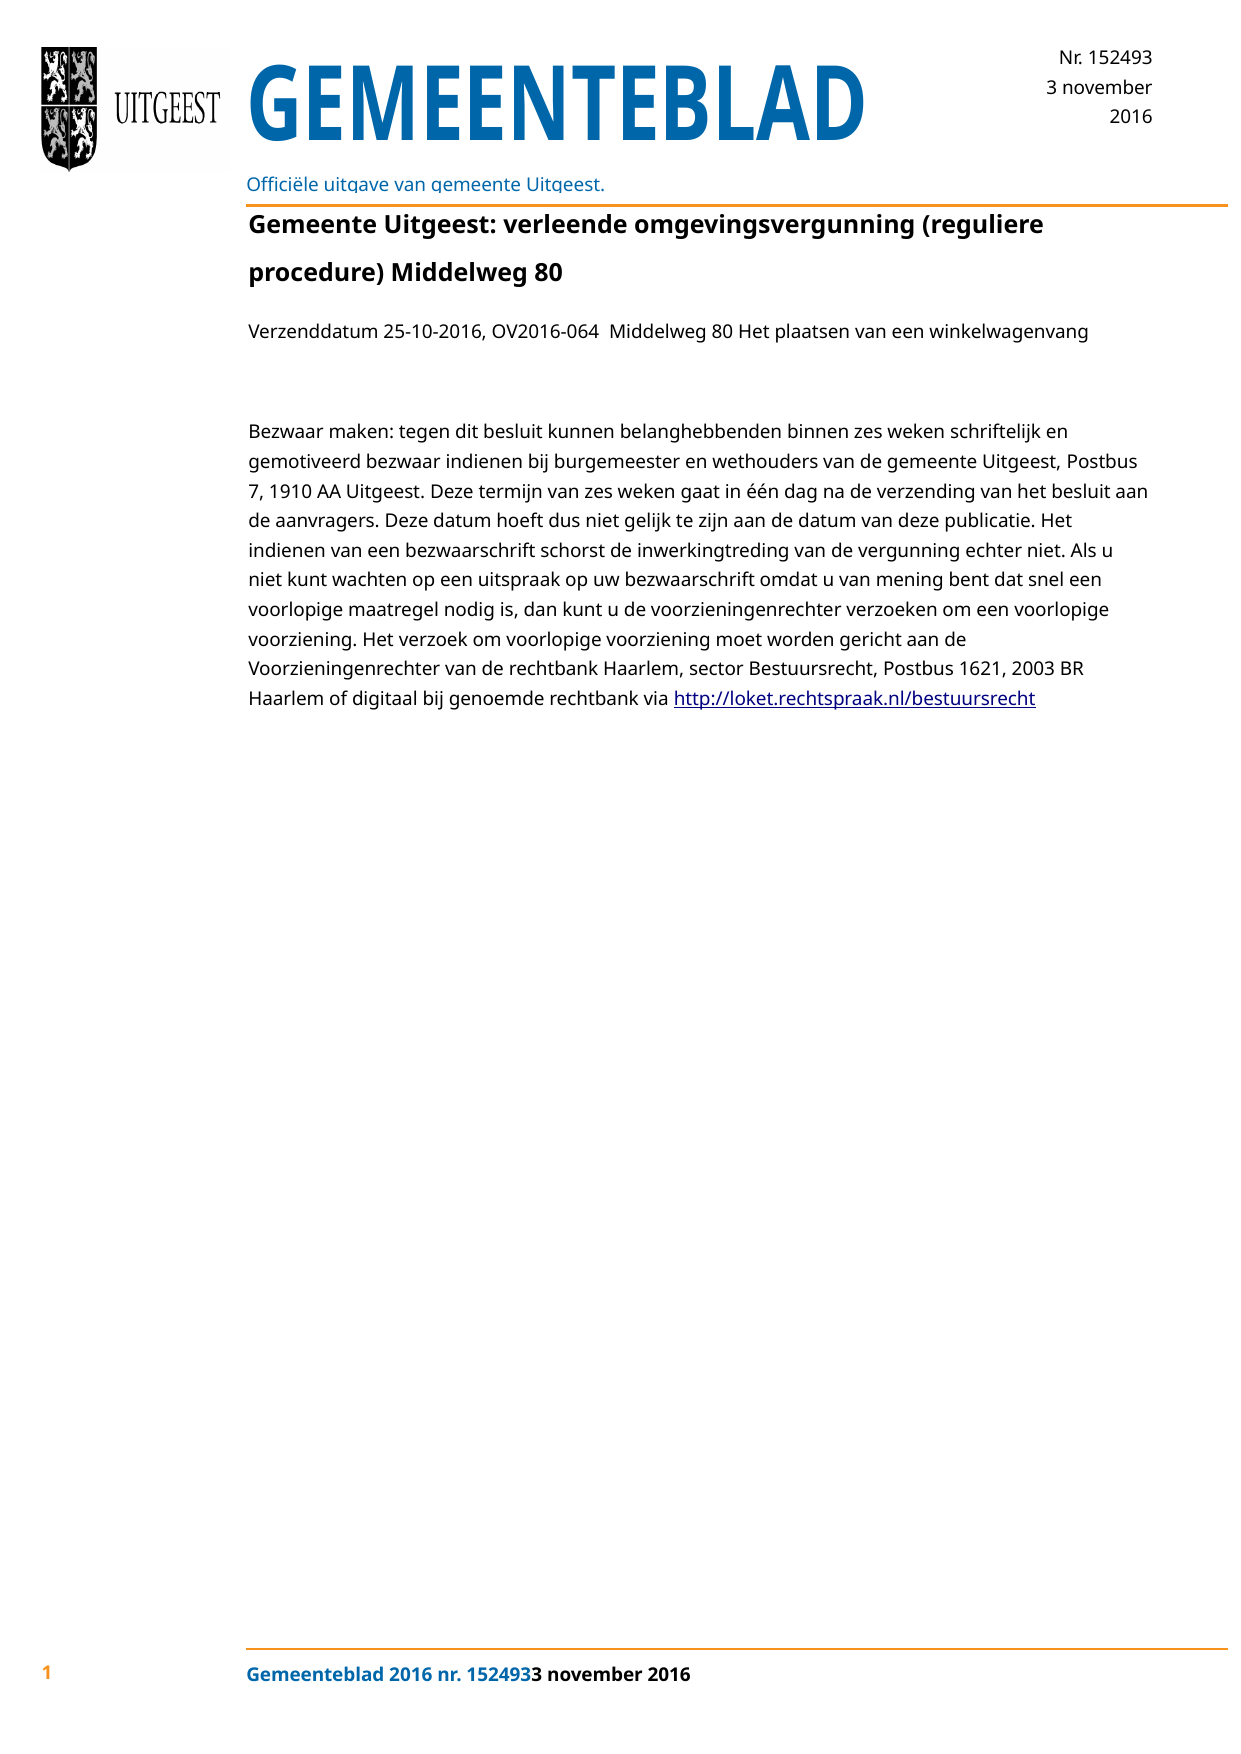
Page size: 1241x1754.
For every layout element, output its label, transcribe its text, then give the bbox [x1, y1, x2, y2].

text Bezwaar maken: tegen dit besluit kunnen belanghebbenden binnen zes weken schriftelijk en gemotiveerd bezwaar indienen bij burgemeester en wethouders van de gemeente Uitgeest, Postbus 7, 1910 AA Uitgeest. Deze termijn van zes weken gaat in één dag na de verzending van het besluit aan de aanvragers. Deze datum hoeft dus niet gelijk te zijn aan de datum van deze publicatie. Het indienen van een bezwaarschrift schorst de inwerkingtreding van de vergunning echter niet. Als u niet kunt wachten op een uitspraak op uw bezwaarschrift omdat u van mening bent dat snel een voorlopige maatregel nodig is, dan kunt u de voorzieningenrechter verzoeken om een voorlopige voorziening. Het verzoek om voorlopige voorziening moet worden gericht aan de Voorzieningenrechter van de rechtbank Haarlem, sector Bestuursrecht, Postbus 1621, 2003 BR Haarlem of digitaal bij genoemde rechtbank via http://loket.rechtspraak.nl/bestuursrecht [248, 419, 1152, 711]
text Gemeente Uitgeest: verleende omgevingsvergunning (reguliere procedure) Middelweg 80 [248, 207, 1152, 288]
text Verzenddatum 25-10-2016, OV2016-064 Middelweg 80 Het plaatsen van een winkelwagenvang [248, 318, 1152, 344]
picture [41, 47, 231, 172]
